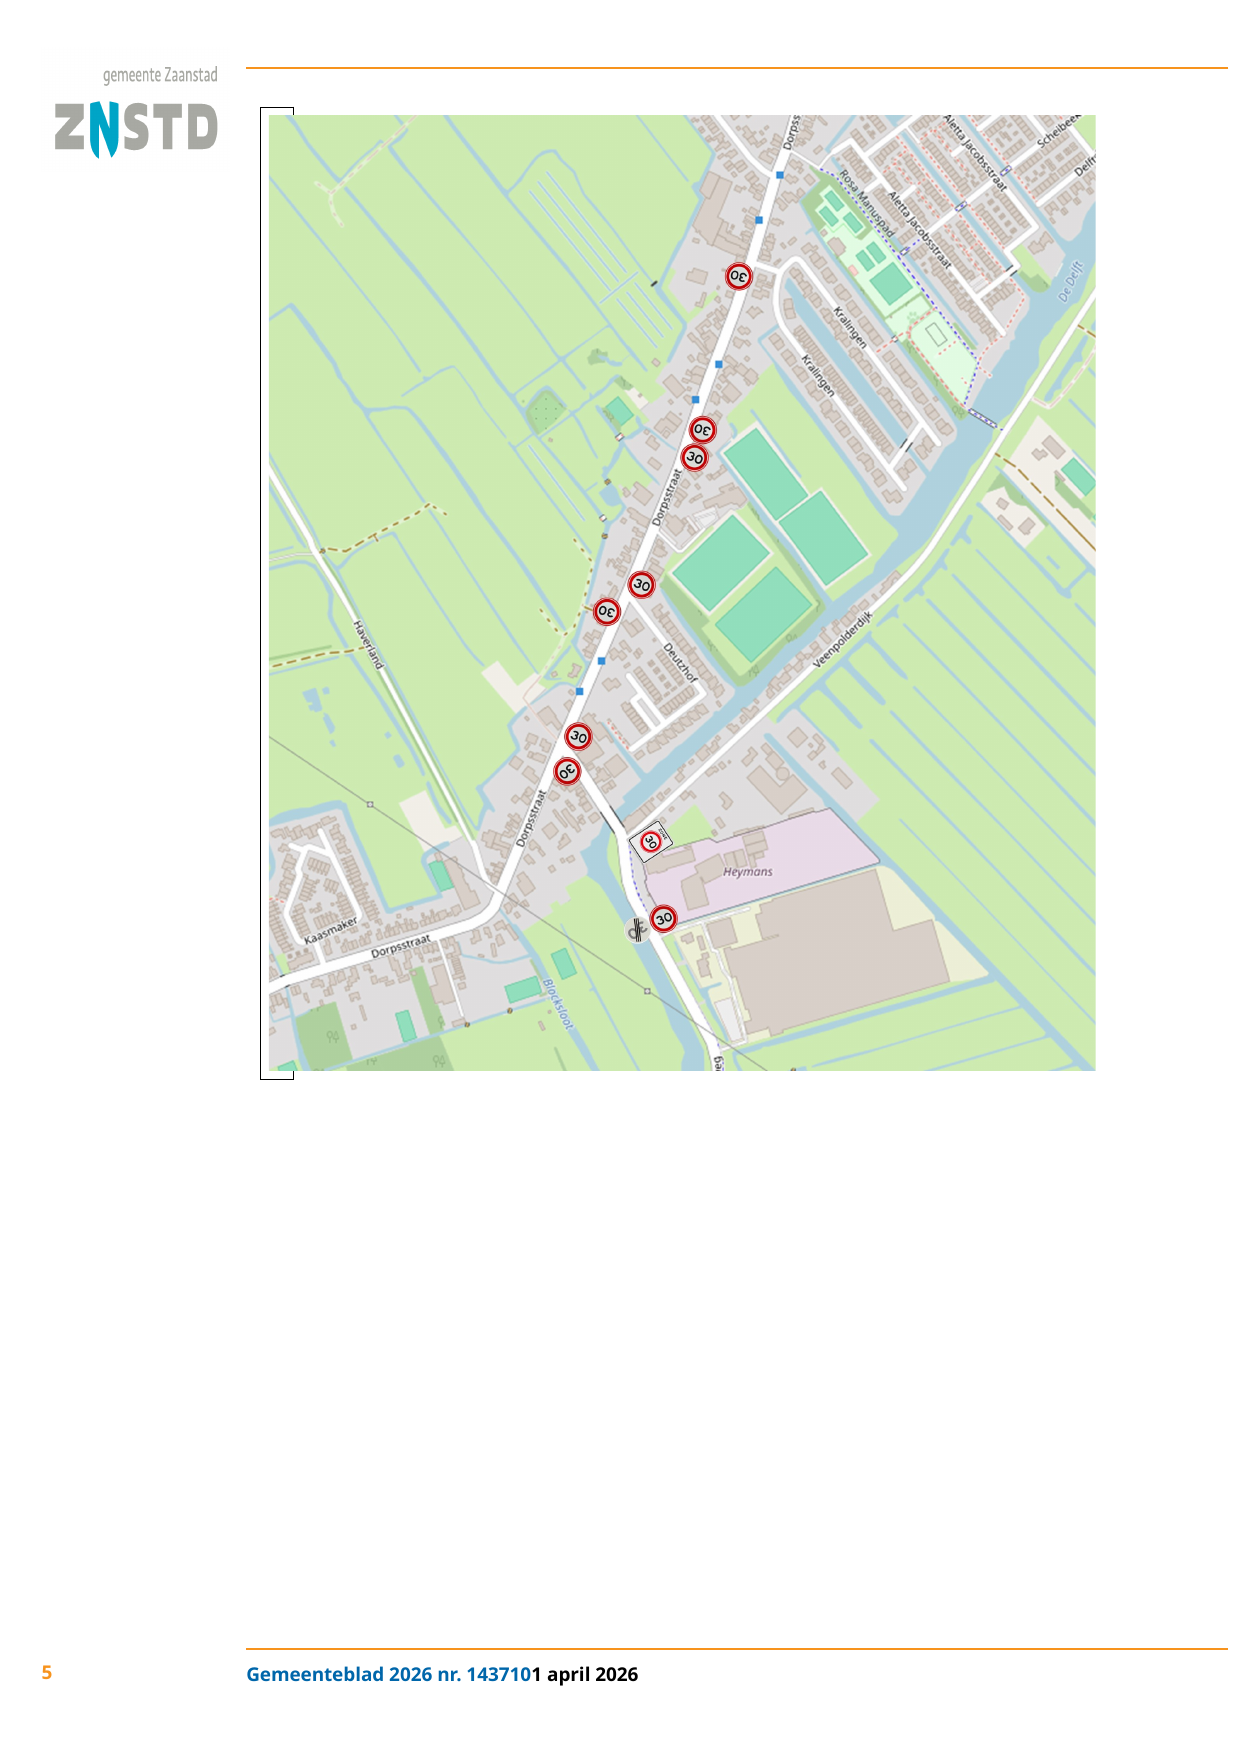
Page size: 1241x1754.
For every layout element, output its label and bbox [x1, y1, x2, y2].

picture [268, 115, 1096, 1071]
picture [41, 47, 231, 172]
